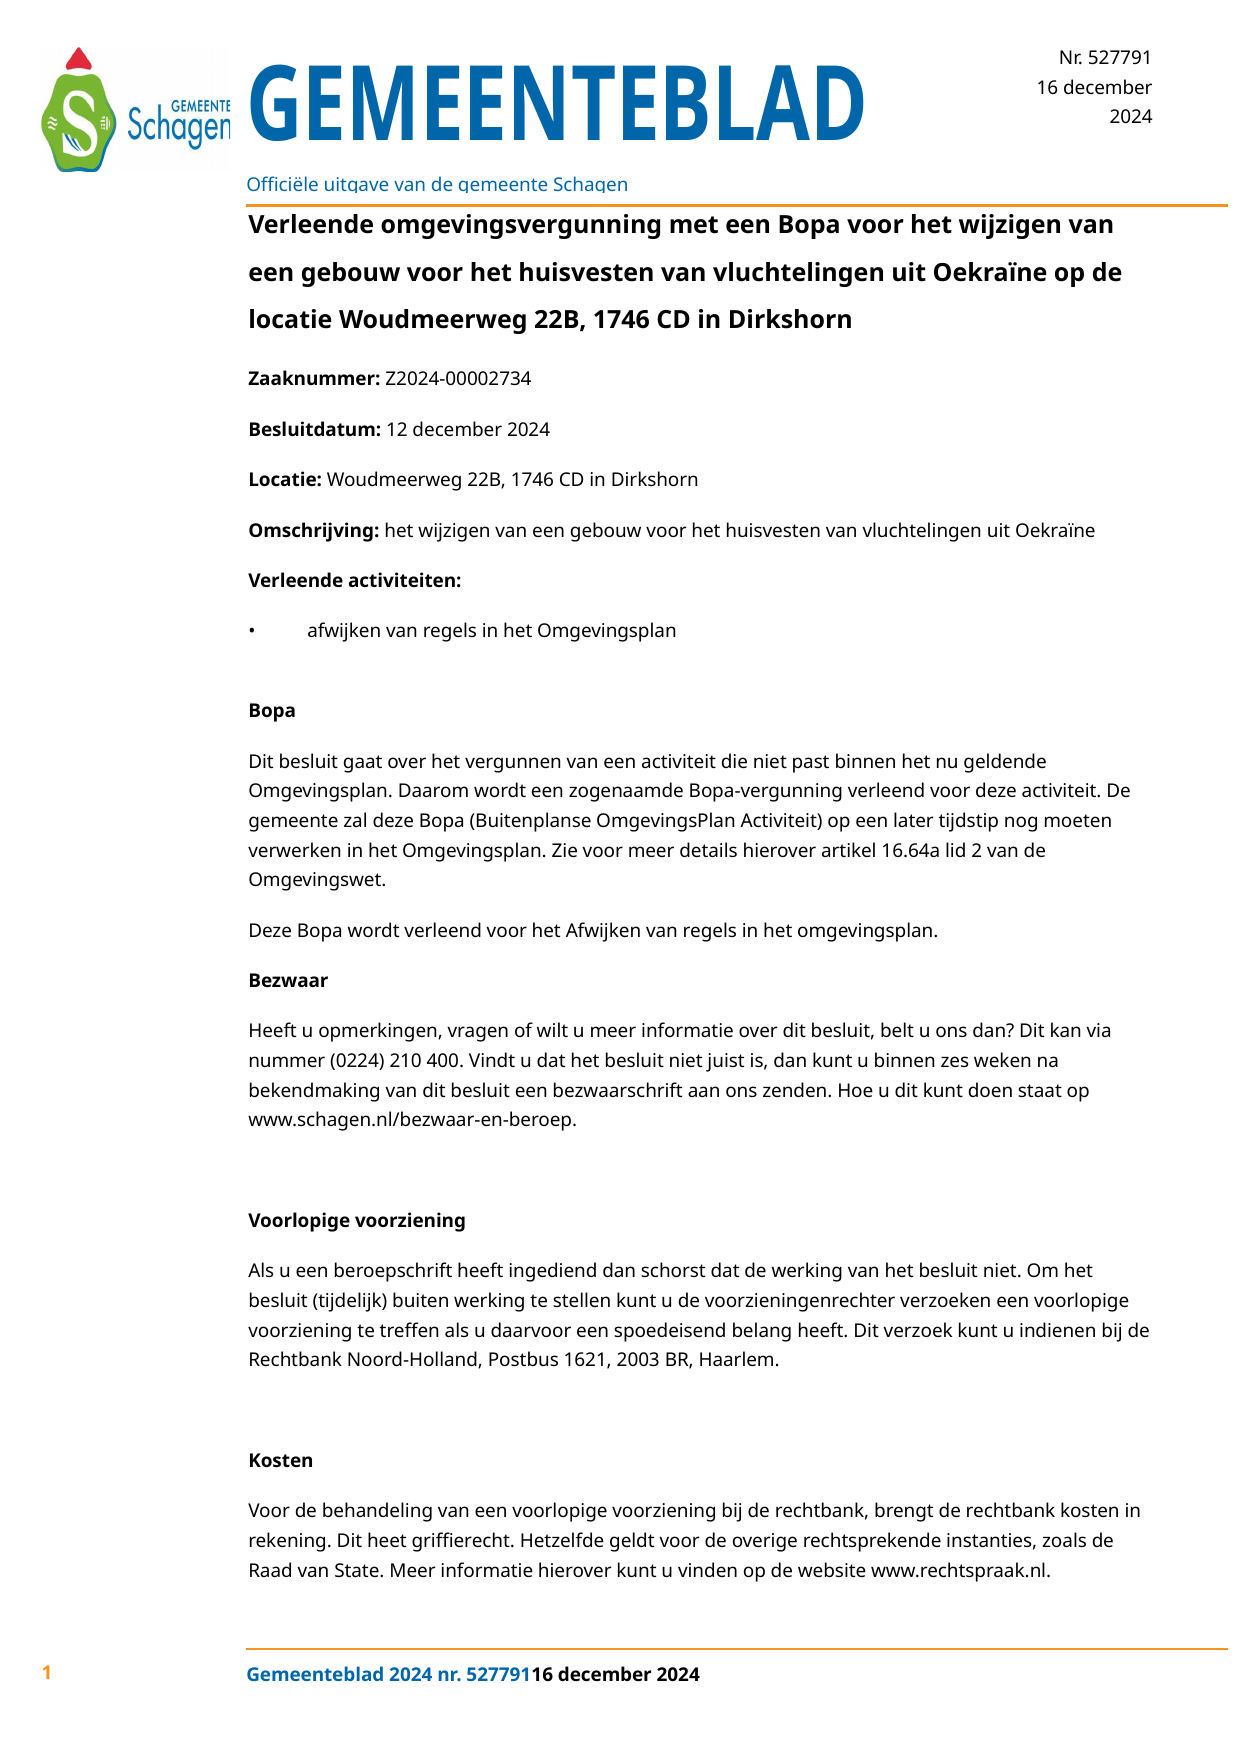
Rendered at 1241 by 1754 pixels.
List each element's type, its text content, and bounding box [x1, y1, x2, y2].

text Voor de behandeling van een voorlopige voorziening bij de rechtbank, brengt de rechtbank kosten in rekening. Dit heet griffierecht. Hetzelfde geldt voor de overige rechtsprekende instanties, zoals de Raad van State. Meer informatie hierover kunt u vinden op de website www.rechtspraak.nl. [248, 1498, 1152, 1582]
text Omschrijving: het wijzigen van een gebouw voor het huisvesten van vluchtelingen uit Oekraïne [248, 517, 1152, 542]
text Kosten [248, 1447, 1152, 1473]
text Verleende activiteiten: [248, 567, 1152, 593]
text Heeft u opmerkingen, vragen of wilt u meer informatie over dit besluit, belt u ons dan? Dit kan via nummer (0224) 210 400. Vindt u dat het besluit niet juist is, dan kunt u binnen zes weken na bekendmaking van dit besluit een bezwaarschrift aan ons zenden. Hoe u dit kunt doen staat op www.schagen.nl/bezwaar-en-beroep. [248, 1018, 1152, 1132]
picture [41, 47, 231, 172]
text Besluitdatum: 12 december 2024 [248, 416, 1152, 442]
text Bezwaar [248, 967, 1152, 993]
text Locatie: Woudmeerweg 22B, 1746 CD in Dirkshorn [248, 466, 1152, 492]
text Zaaknummer: Z2024-00002734 [248, 366, 1152, 391]
text Voorlopige voorziening [248, 1207, 1152, 1233]
text Als u een beroepschrift heeft ingediend dan schorst dat de werking van het besluit niet. Om het besluit (tijdelijk) buiten werking te stellen kunt u de voorzieningenrechter verzoeken een voorlopige voorziening te treffen als u daarvoor een spoedeisend belang heeft. Dit verzoek kunt u indienen bij de Rechtbank Noord-Holland, Postbus 1621, 2003 BR, Haarlem. [248, 1258, 1152, 1372]
text Deze Bopa wordt verleend voor het Afwijken van regels in het omgevingsplan. [248, 917, 1152, 942]
text Verleende omgevingsvergunning met een Bopa voor het wijzigen van een gebouw voor het huisvesten van vluchtelingen uit Oekraïne op de locatie Woudmeerweg 22B, 1746 CD in Dirkshorn [248, 207, 1152, 336]
text Dit besluit gaat over het vergunnen van een activiteit die niet past binnen het nu geldende Omgevingsplan. Daarom wordt een zogenaamde Bopa-vergunning verleend voor deze activiteit. De gemeente zal deze Bopa (Buitenplanse OmgevingsPlan Activiteit) op een later tijdstip nog moeten verwerken in het Omgevingsplan. Zie voor meer details hierover artikel 16.64a lid 2 van de Omgevingswet. [248, 748, 1152, 892]
text Bopa [248, 698, 1152, 723]
list afwijken van regels in het Omgevingsplan [248, 618, 1152, 643]
